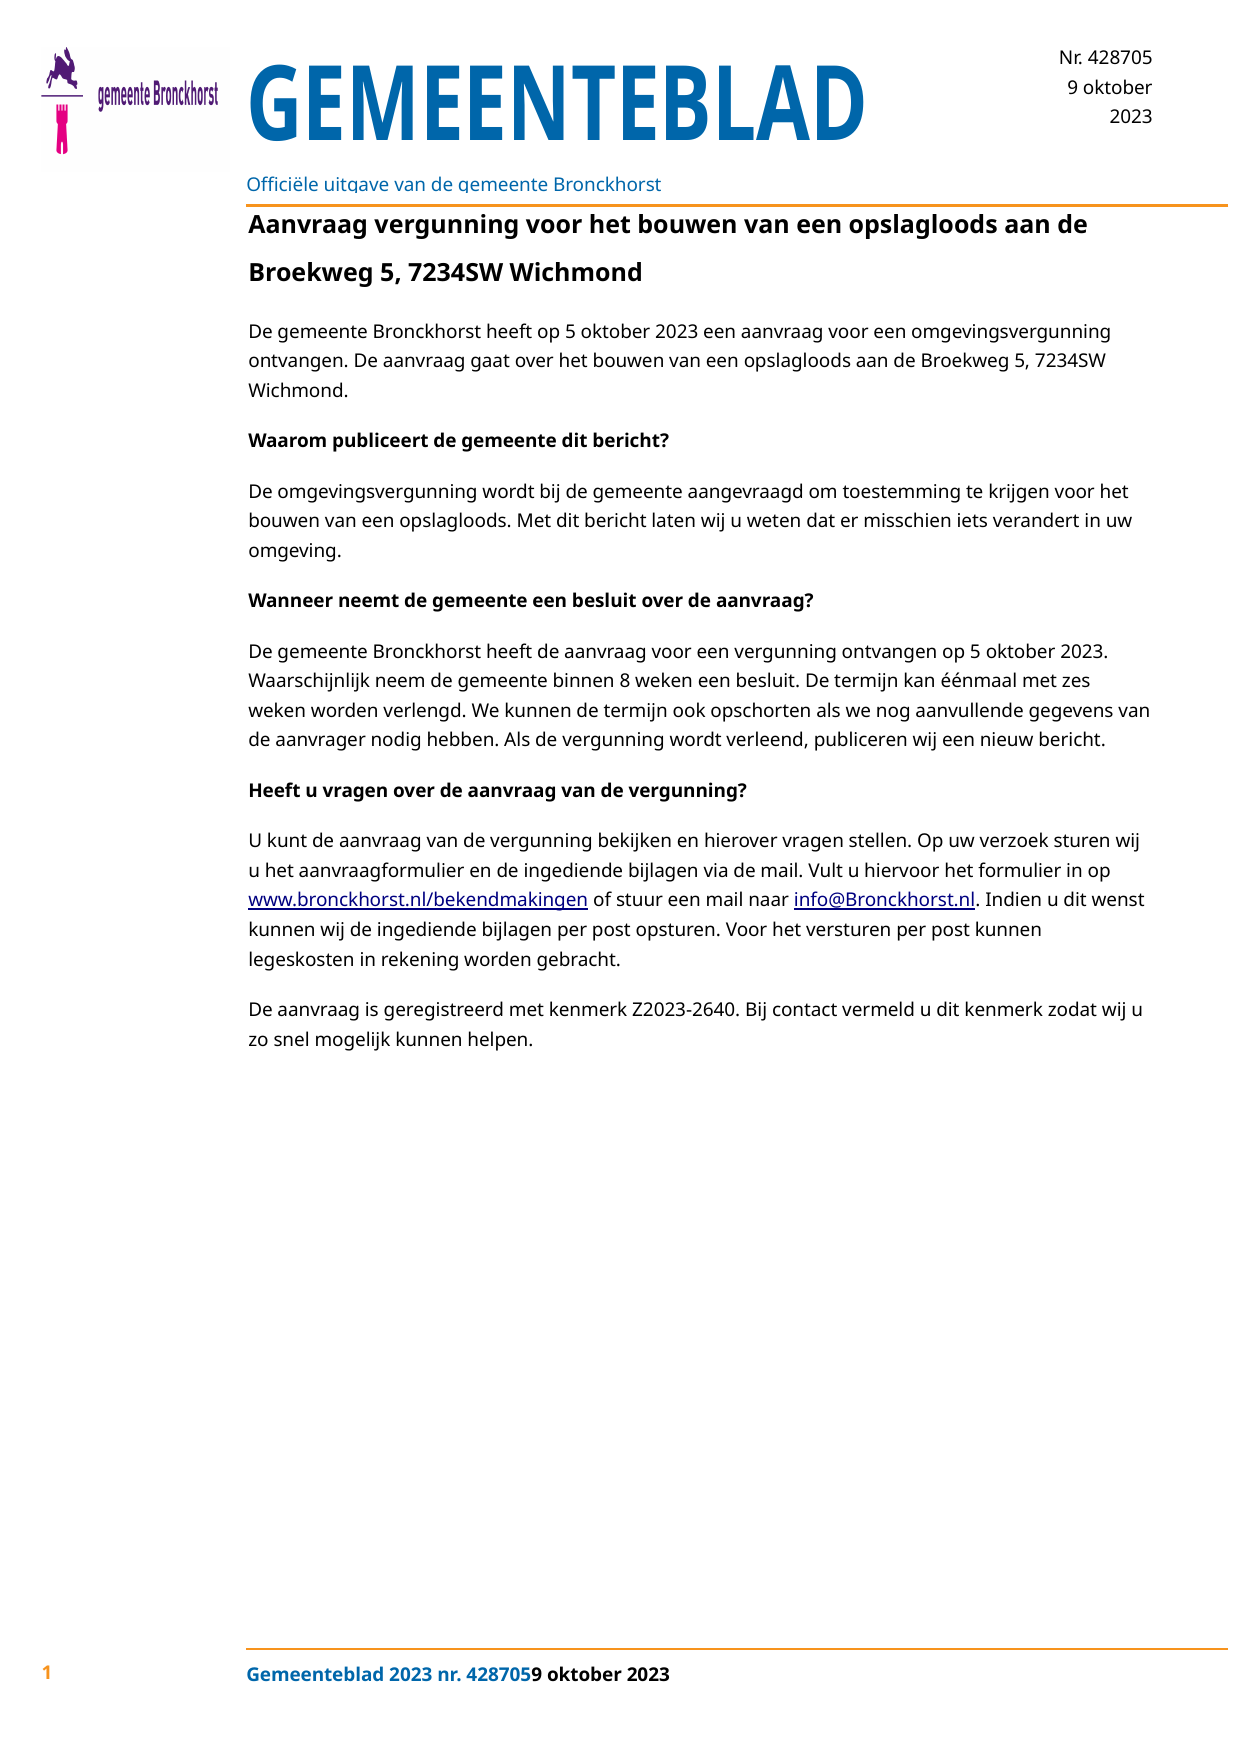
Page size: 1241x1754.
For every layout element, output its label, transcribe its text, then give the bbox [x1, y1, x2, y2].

text De aanvraag is geregistreerd met kenmerk Z2023-2640. Bij contact vermeld u dit kenmerk zodat wij u zo snel mogelijk kunnen helpen. [248, 996, 1152, 1052]
text De omgevingsvergunning wordt bij de gemeente aangevraagd om toestemming te krijgen voor het bouwen van een opslagloods. Met dit bericht laten wij u weten dat er misschien iets verandert in uw omgeving. [248, 478, 1152, 563]
text De gemeente Bronckhorst heeft de aanvraag voor een vergunning ontvangen op 5 oktober 2023. Waarschijnlijk neem de gemeente binnen 8 weken een besluit. De termijn kan éénmaal met zes weken worden verlengd. We kunnen de termijn ook opschorten als we nog aanvullende gegevens van de aanvrager nodig hebben. Als de vergunning wordt verleend, publiceren wij een nieuw bericht. [248, 638, 1152, 752]
text De gemeente Bronckhorst heeft op 5 oktober 2023 een aanvraag voor een omgevingsvergunning ontvangen. De aanvraag gaat over het bouwen van een opslagloods aan de Broekweg 5, 7234SW Wichmond. [248, 318, 1152, 403]
text Aanvraag vergunning voor het bouwen van een opslagloods aan de Broekweg 5, 7234SW Wichmond [248, 207, 1152, 288]
text Heeft u vragen over de aanvraag van de vergunning? [248, 777, 1152, 803]
text Wanneer neemt de gemeente een besluit over de aanvraag? [248, 587, 1152, 613]
text Waarom publiceert de gemeente dit bericht? [248, 427, 1152, 453]
picture [41, 47, 231, 172]
text U kunt de aanvraag van de vergunning bekijken en hierover vragen stellen. Op uw verzoek sturen wij u het aanvraagformulier en de ingediende bijlagen via de mail. Vult u hiervoor het formulier in op www.bronckhorst.nl/bekendmakingen of stuur een mail naar info@Bronckhorst.nl. Indien u dit wenst kunnen wij de ingediende bijlagen per post opsturen. Voor het versturen per post kunnen legeskosten in rekening worden gebracht. [248, 827, 1152, 972]
